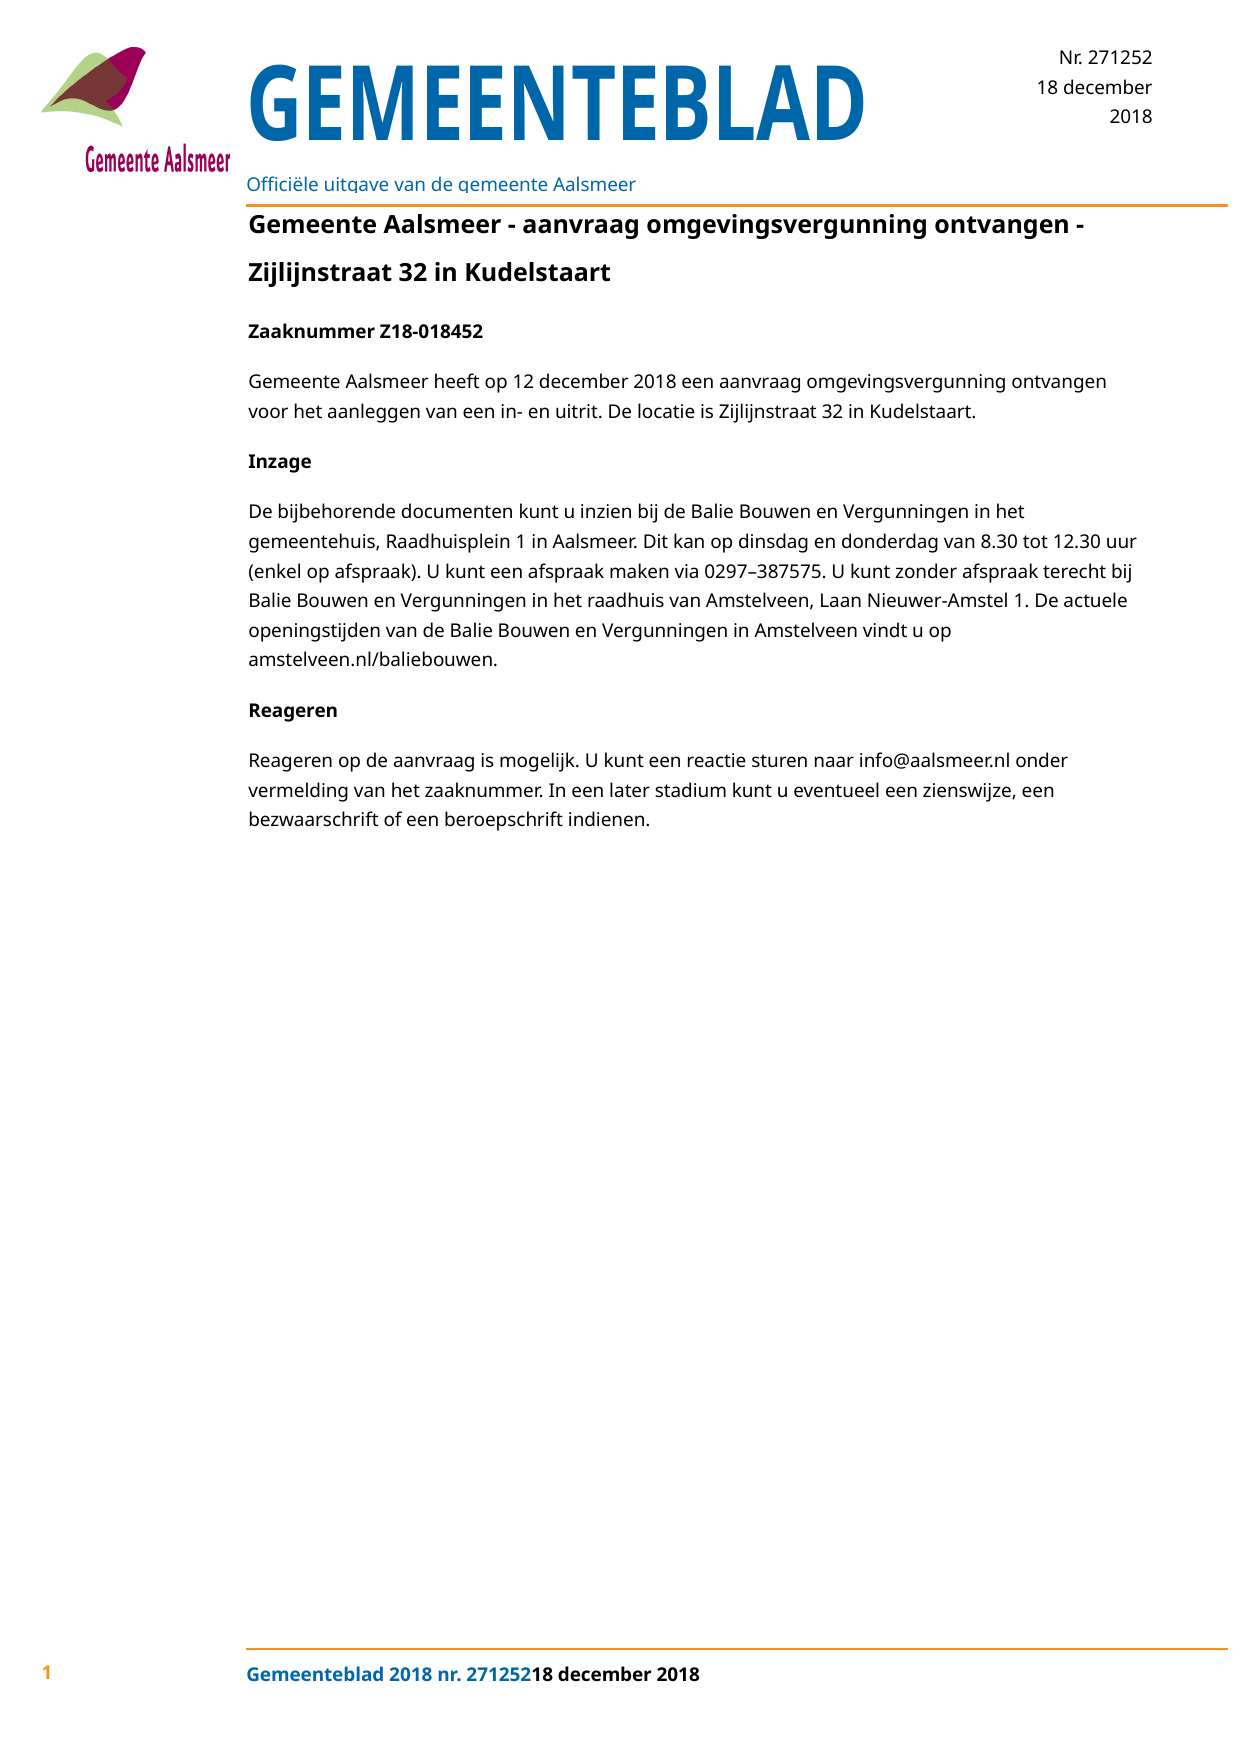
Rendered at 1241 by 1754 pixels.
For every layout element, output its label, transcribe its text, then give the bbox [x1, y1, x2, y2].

text Gemeente Aalsmeer - aanvraag omgevingsvergunning ontvangen - Zijlijnstraat 32 in Kudelstaart [248, 207, 1152, 288]
text Zaaknummer Z18-018452 [248, 318, 1152, 344]
text De bijbehorende documenten kunt u inzien bij de Balie Bouwen en Vergunningen in het gemeentehuis, Raadhuisplein 1 in Aalsmeer. Dit kan op dinsdag en donderdag van 8.30 tot 12.30 uur (enkel op afspraak). U kunt een afspraak maken via 0297–387575. U kunt zonder afspraak terecht bij Balie Bouwen en Vergunningen in het raadhuis van Amstelveen, Laan Nieuwer-Amstel 1. De actuele openingstijden van de Balie Bouwen en Vergunningen in Amstelveen vindt u op amstelveen.nl/baliebouwen. [248, 499, 1152, 672]
picture [41, 47, 231, 172]
text Inzage [248, 448, 1152, 474]
text Reageren op de aanvraag is mogelijk. U kunt een reactie sturen naar info@aalsmeer.nl onder vermelding van het zaaknummer. In een later stadium kunt u eventueel een zienswijze, een bezwaarschrift of een beroepschrift indienen. [248, 747, 1152, 832]
text Reageren [248, 697, 1152, 723]
text Gemeente Aalsmeer heeft op 12 december 2018 een aanvraag omgevingsvergunning ontvangen voor het aanleggen van een in- en uitrit. De locatie is Zijlijnstraat 32 in Kudelstaart. [248, 368, 1152, 424]
